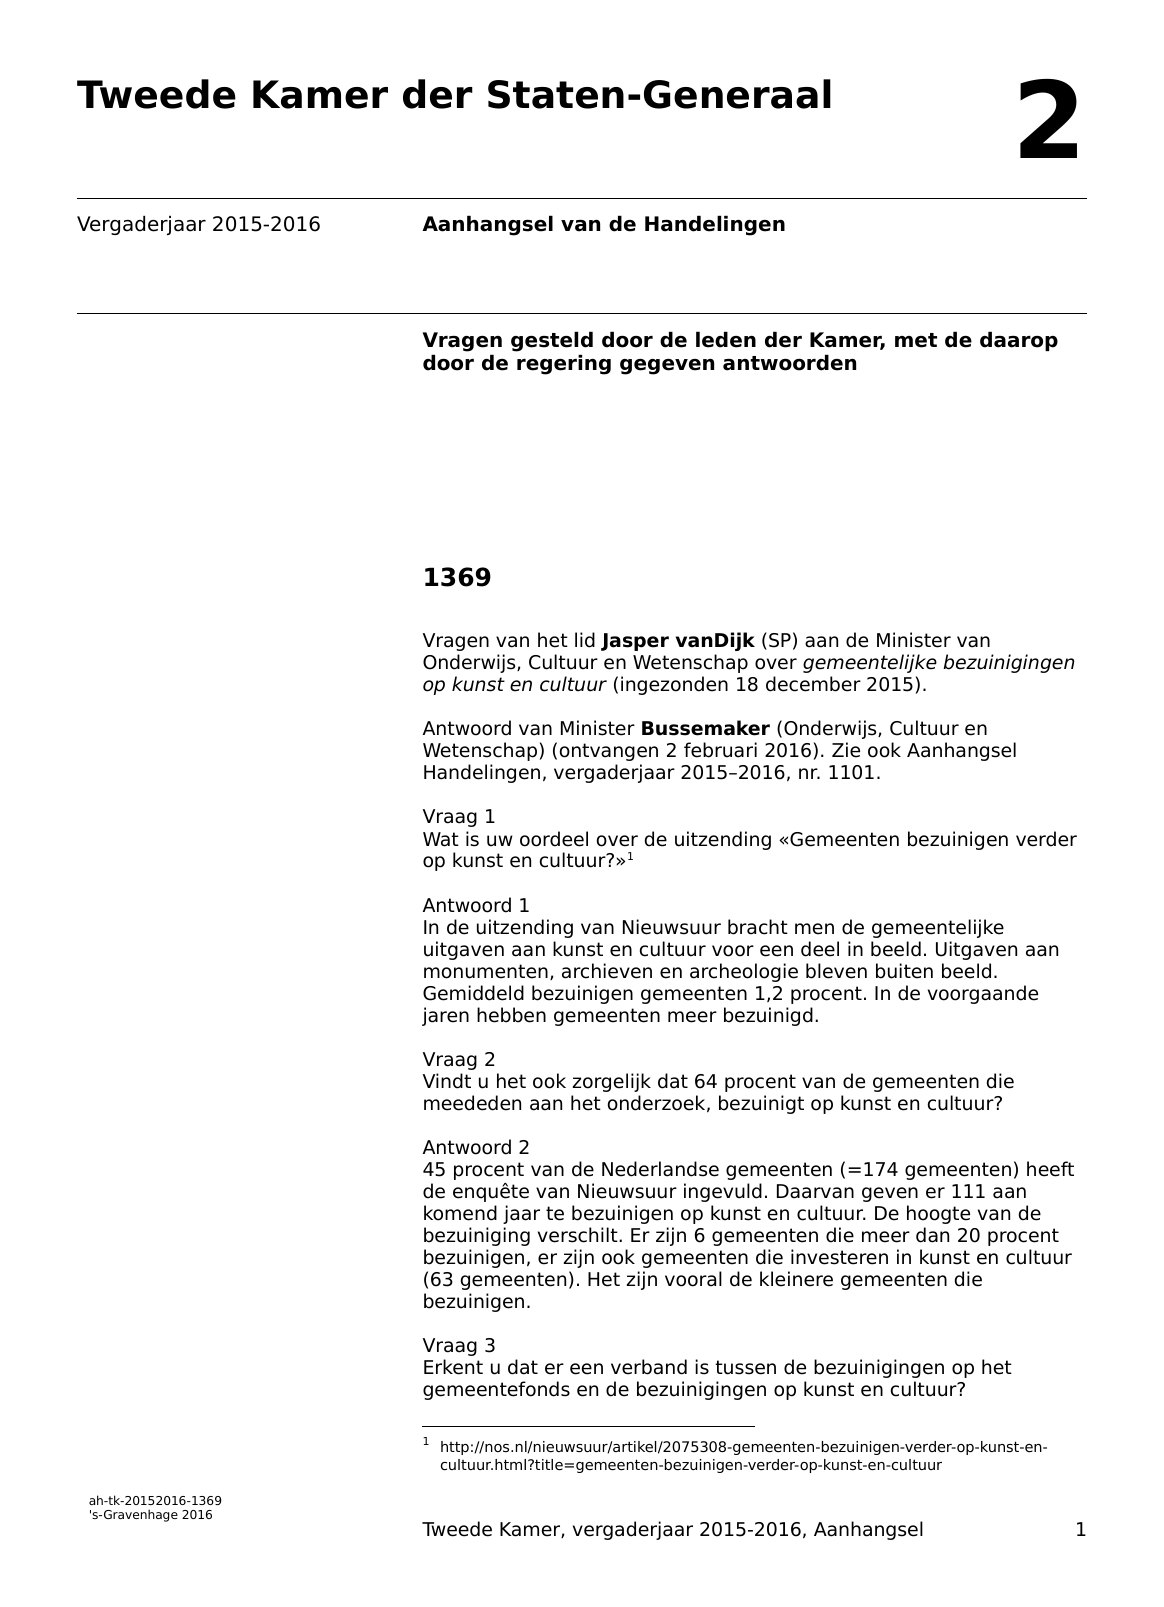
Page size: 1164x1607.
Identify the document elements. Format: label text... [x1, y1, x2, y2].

text Erkent u dat er een verband is tussen de bezuinigingen op het gemeentefonds en de bezuinigingen op kunst en cultuur? [422, 1357, 1087, 1401]
table_cell Aanhangsel van de Handelingen [422, 199, 1087, 313]
text ah-tk-20152016-1369 [88, 1494, 323, 1508]
text Vraag 2 [422, 1049, 1087, 1071]
table_cell Vragen gesteld door de leden der Kamer, met de daarop door de regering gegeven antwoorden [422, 314, 1087, 375]
text Vragen van het lid Jasper vanDijk (SP) aan de Minister van Onderwijs, Cultuur en Wetenschap over gemeentelijke bezuinigingen op kunst en cultuur (ingezonden 18 december 2015). [422, 630, 1087, 696]
text In de uitzending van Nieuwsuur bracht men de gemeentelijke uitgaven aan kunst en cultuur voor een deel in beeld. Uitgaven aan monumenten, archieven en archeologie bleven buiten beeld. Gemiddeld bezuinigen gemeenten 1,2 procent. In de voorgaande jaren hebben gemeenten meer bezuinigd. [422, 917, 1087, 1026]
text 45 procent van de Nederlandse gemeenten (=174 gemeenten) heeft de enquête van Nieuwsuur ingevuld. Daarvan geven er 111 aan komend jaar te bezuinigen op kunst en cultuur. De hoogte van de bezuiniging verschilt. Er zijn 6 gemeenten die meer dan 20 procent bezuinigen, er zijn ook gemeenten die investeren in kunst en cultuur (63 gemeenten). Het zijn vooral de kleinere gemeenten die bezuinigen. [422, 1159, 1087, 1313]
table_header Tweede Kamer der Staten-Generaal [77, 59, 886, 198]
table_cell [77, 314, 422, 375]
text Vraag 3 [422, 1335, 1087, 1357]
text 1369 [422, 563, 1087, 592]
text 's-Gravenhage 2016 [88, 1508, 323, 1522]
text Antwoord 2 [422, 1137, 1087, 1159]
text Vindt u het ook zorgelijk dat 64 procent van de gemeenten die meededen aan het onderzoek, bezuinigt op kunst en cultuur? [422, 1071, 1087, 1114]
text Antwoord van Minister Bussemaker (Onderwijs, Cultuur en Wetenschap) (ontvangen 2 februari 2016). Zie ook Aanhangsel Handelingen, vergaderjaar 2015–2016, nr. 1101. [422, 718, 1087, 784]
text Wat is uw oordeel over de uitzending «Gemeenten bezuinigen verder op kunst en cultuur?» [422, 828, 1087, 872]
text Antwoord 1 [422, 894, 1087, 917]
text Vraag 1 [422, 806, 1087, 828]
table_header 2 [886, 59, 1087, 198]
table_cell Vergaderjaar 2015-2016 [77, 199, 422, 313]
text http://nos.nl/nieuwsuur/artikel/2075308-gemeenten-bezuinigen-verder-op-kunst-en-cultuur.html?title=gemeenten-bezuinigen-verder-op-kunst-en-cultuur [422, 1435, 1087, 1474]
